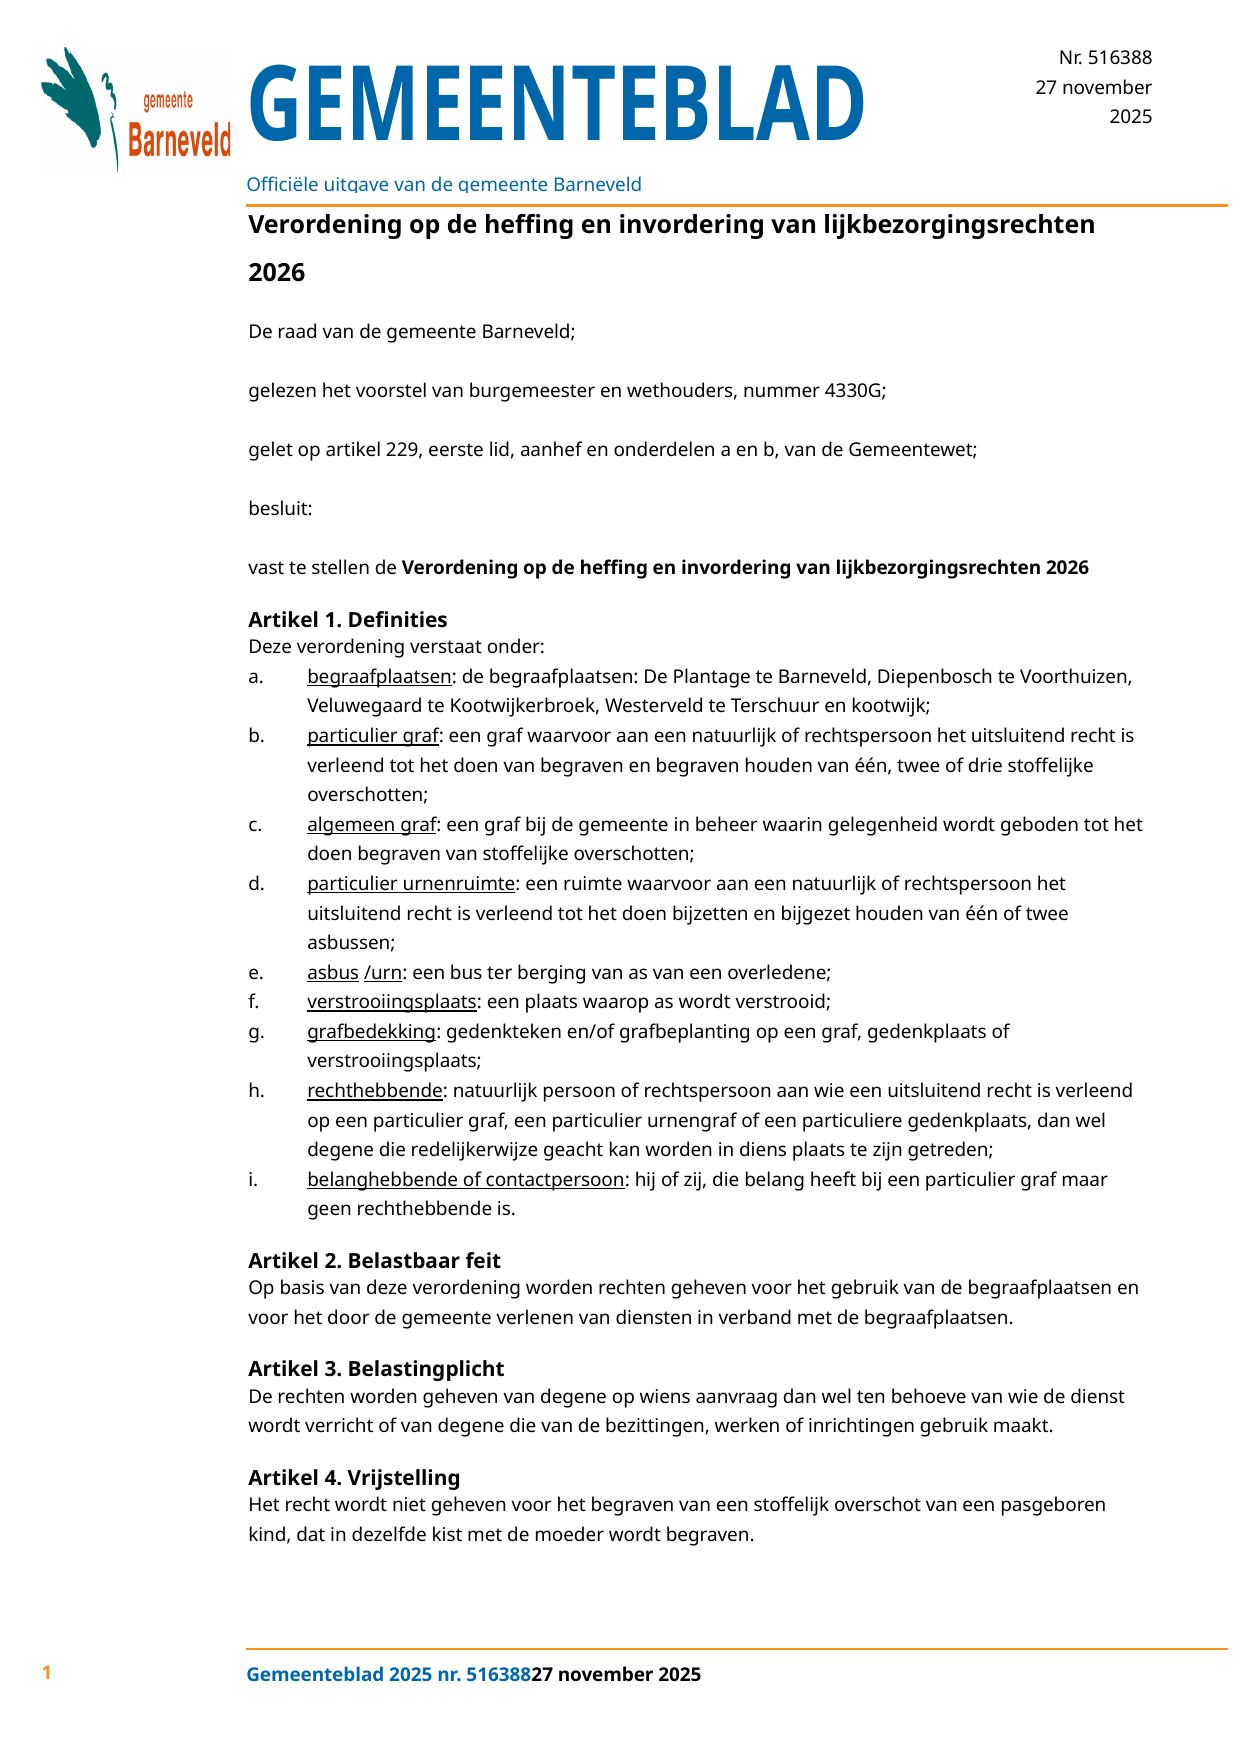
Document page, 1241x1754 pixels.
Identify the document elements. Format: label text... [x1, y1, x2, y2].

text Het recht wordt niet geheven voor het begraven van een stoffelijk overschot van een pasgeboren kind, dat in dezelfde kist met de moeder wordt begraven. [248, 1491, 1152, 1547]
list algemeen graf: een graf bij de gemeente in beheer waarin gelegenheid wordt geboden tot het doen begraven van stoffelijke overschotten; [248, 811, 1152, 866]
text gelet op artikel 229, eerste lid, aanhef en onderdelen a en b, van de Gemeentewet; [248, 436, 1152, 462]
text Artikel 3. Belastingplicht [248, 1354, 1152, 1383]
list particulier graf: een graf waarvoor aan een natuurlijk of rechtspersoon het uitsluitend recht is verleend tot het doen van begraven en begraven houden van één, twee of drie stoffelijke overschotten; [248, 722, 1152, 807]
list begraafplaatsen: de begraafplaatsen: De Plantage te Barneveld, Diepenbosch te Voorthuizen, Veluwegaard te Kootwijkerbroek, Westerveld te Terschuur en kootwijk; [248, 663, 1152, 718]
list asbus /urn: een bus ter berging van as van een overledene; [248, 959, 1152, 984]
text Artikel 4. Vrijstelling [248, 1463, 1152, 1491]
text vast te stellen de Verordening op de heffing en invordering van lijkbezorgingsrechten 2026 [248, 554, 1152, 580]
text Op basis van deze verordening worden rechten geheven voor het gebruik van de begraafplaatsen en voor het door de gemeente verlenen van diensten in verband met de begraafplaatsen. [248, 1274, 1152, 1330]
list rechthebbende: natuurlijk persoon of rechtspersoon aan wie een uitsluitend recht is verleend op een particulier graf, een particulier urnengraf of een particuliere gedenkplaats, dan wel degene die redelijkerwijze geacht kan worden in diens plaats te zijn getreden; [248, 1077, 1152, 1162]
list belanghebbende of contactpersoon: hij of zij, die belang heeft bij een particulier graf maar geen rechthebbende is. [248, 1166, 1152, 1221]
text Deze verordening verstaat onder: [248, 633, 1152, 659]
text gelezen het voorstel van burgemeester en wethouders, nummer 4330G; [248, 377, 1152, 403]
list particulier urnenruimte: een ruimte waarvoor aan een natuurlijk of rechtspersoon het uitsluitend recht is verleend tot het doen bijzetten en bijgezet houden van één of twee asbussen; [248, 870, 1152, 955]
text De rechten worden geheven van degene op wiens aanvraag dan wel ten behoeve van wie de dienst wordt verricht of van degene die van de bezittingen, werken of inrichtingen gebruik maakt. [248, 1383, 1152, 1438]
picture [41, 47, 231, 172]
text Artikel 1. Definities [248, 605, 1152, 633]
list verstrooiingsplaats: een plaats waarop as wordt verstrooid; [248, 988, 1152, 1014]
list grafbedekking: gedenkteken en/of grafbeplanting op een graf, gedenkplaats of verstrooiingsplaats; [248, 1018, 1152, 1073]
text De raad van de gemeente Barneveld; [248, 318, 1152, 344]
text besluit: [248, 495, 1152, 521]
text Verordening op de heffing en invordering van lijkbezorgingsrechten 2026 [248, 207, 1152, 288]
text Artikel 2. Belastbaar feit [248, 1246, 1152, 1274]
